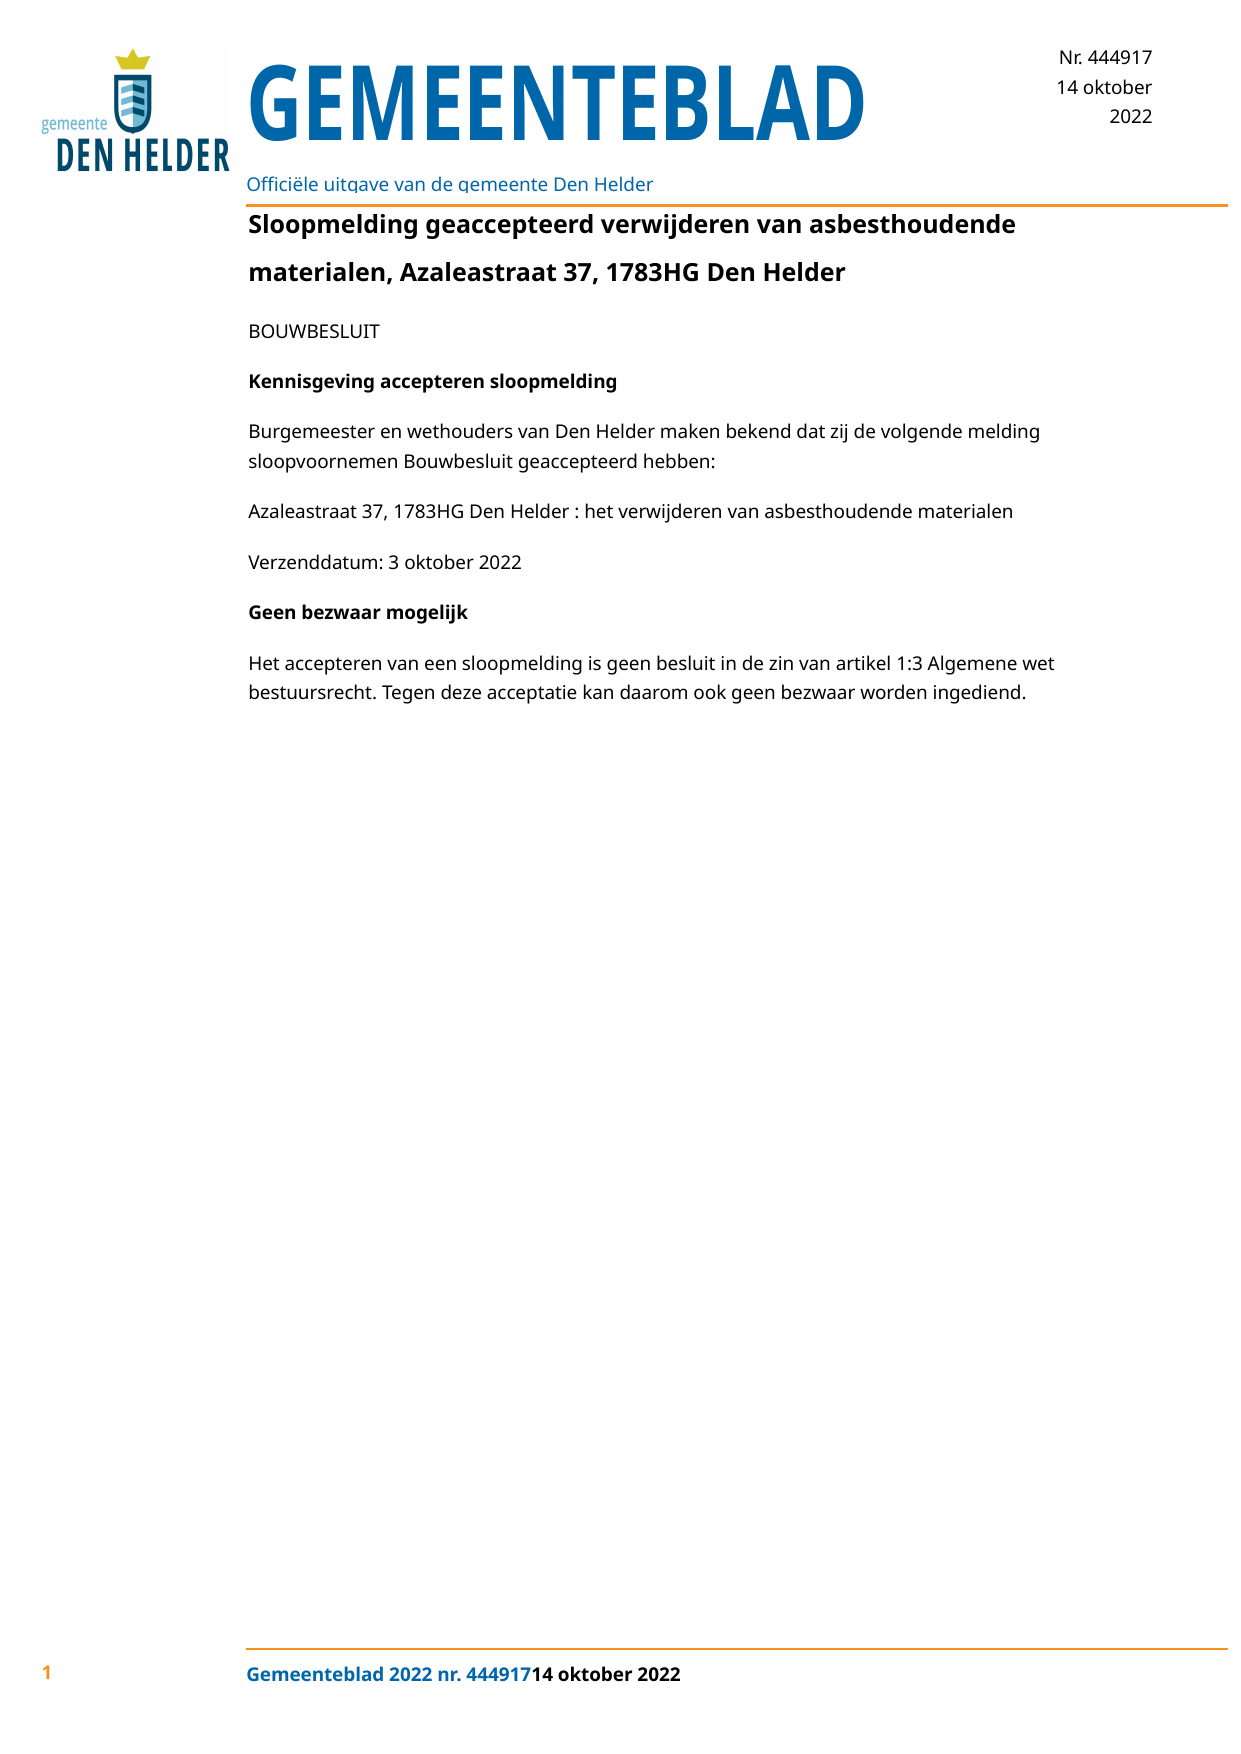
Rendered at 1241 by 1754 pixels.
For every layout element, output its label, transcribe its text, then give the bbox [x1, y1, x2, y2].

text Kennisgeving accepteren sloopmelding [248, 368, 1152, 394]
text BOUWBESLUIT [248, 318, 1152, 344]
text Het accepteren van een sloopmelding is geen besluit in de zin van artikel 1:3 Algemene wet bestuursrecht. Tegen deze acceptatie kan daarom ook geen bezwaar worden ingediend. [248, 650, 1152, 705]
picture [220, 160, 224, 172]
picture [63, 144, 68, 165]
picture [100, 154, 106, 172]
picture [182, 144, 187, 165]
text Burgemeester en wethouders van Den Helder maken bekend dat zij de volgende melding sloopvoornemen Bouwbesluit geaccepteerd hebben: [248, 419, 1152, 474]
text Verzenddatum: 3 oktober 2022 [248, 549, 1152, 575]
text Sloopmelding geaccepteerd verwijderen van asbesthoudende materialen, Azaleastraat 37, 1783HG Den Helder [248, 207, 1152, 288]
text Geen bezwaar mogelijk [248, 599, 1152, 625]
picture [130, 157, 135, 172]
picture [41, 47, 231, 172]
text Azaleastraat 37, 1783HG Den Helder : het verwijderen van asbesthoudende materialen [248, 499, 1152, 524]
